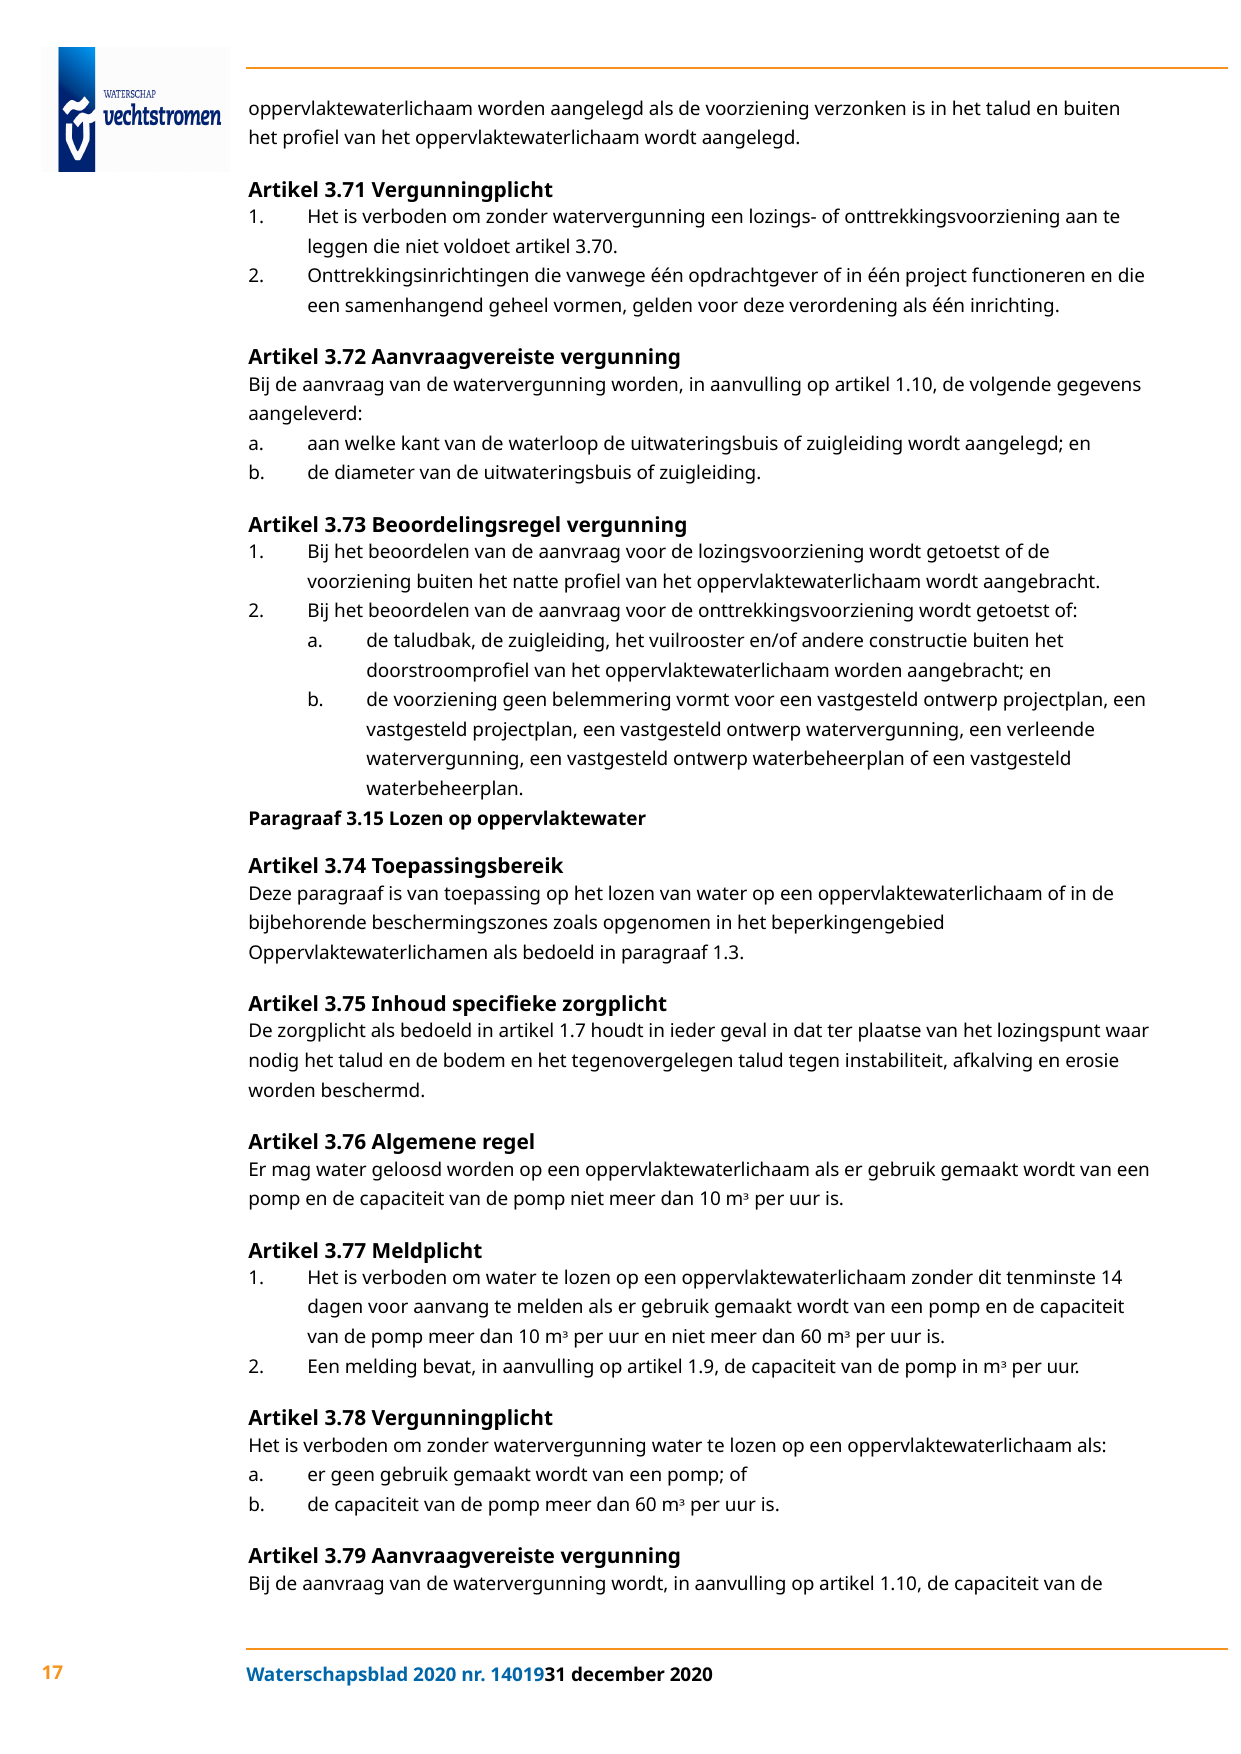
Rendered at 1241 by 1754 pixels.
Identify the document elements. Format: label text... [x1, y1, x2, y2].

list Een melding bevat, in aanvulling op artikel 1.9, de capaciteit van de pomp in mᶟ per uur. [248, 1353, 1152, 1379]
text Artikel 3.71 Vergunningplicht [248, 175, 1152, 203]
list Onttrekkingsinrichtingen die vanwege één opdrachtgever of in één project functioneren en die een samenhangend geheel vormen, gelden voor deze verordening als één inrichting. [248, 262, 1152, 318]
list de taludbak, de zuigleiding, het vuilrooster en/of andere constructie buiten het doorstroomprofiel van het oppervlaktewaterlichaam worden aangebracht; en [307, 627, 1152, 682]
list de capaciteit van de pomp meer dan 60 mᶟ per uur is. [248, 1491, 1152, 1517]
text Het is verboden om zonder watervergunning water te lozen op een oppervlaktewaterlichaam als: [248, 1432, 1152, 1457]
text De zorgplicht als bedoeld in artikel 1.7 houdt in ieder geval in dat ter plaatse van het lozingspunt waar nodig het talud en de bodem en het tegenovergelegen talud tegen instabiliteit, afkalving en erosie worden beschermd. [248, 1018, 1152, 1103]
text Artikel 3.78 Vergunningplicht [248, 1403, 1152, 1432]
list er geen gebruik gemaakt wordt van een pomp; of [248, 1461, 1152, 1487]
text Er mag water geloosd worden op een oppervlaktewaterlichaam als er gebruik gemaakt wordt van een pomp en de capaciteit van de pomp niet meer dan 10 mᶟ per uur is. [248, 1156, 1152, 1211]
text Artikel 3.79 Aanvraagvereiste vergunning [248, 1541, 1152, 1570]
text Bij de aanvraag van de watervergunning wordt, in aanvulling op artikel 1.10, de capaciteit van de [248, 1570, 1152, 1596]
list Bij het beoordelen van de aanvraag voor de lozingsvoorziening wordt getoetst of de voorziening buiten het natte profiel van het oppervlaktewaterlichaam wordt aangebracht. [248, 538, 1152, 594]
text Paragraaf 3.15 Lozen op oppervlaktewater [248, 805, 1152, 830]
text Artikel 3.74 Toepassingsbereik [248, 851, 1152, 880]
list Het is verboden om zonder watervergunning een lozings- of onttrekkingsvoorziening aan te leggen die niet voldoet artikel 3.70. [248, 203, 1152, 258]
text Artikel 3.72 Aanvraagvereiste vergunning [248, 342, 1152, 371]
picture [41, 47, 231, 172]
text Deze paragraaf is van toepassing op het lozen van water op een oppervlaktewaterlichaam of in de bijbehorende beschermingszones zoals opgenomen in het beperkingengebied Oppervlaktewaterlichamen als bedoeld in paragraaf 1.3. [248, 880, 1152, 964]
list Het is verboden om water te lozen op een oppervlaktewaterlichaam zonder dit tenminste 14 dagen voor aanvang te melden als er gebruik gemaakt wordt van een pomp en de capaciteit van de pomp meer dan 10 mᶟ per uur en niet meer dan 60 mᶟ per uur is. [248, 1264, 1152, 1349]
list de diameter van de uitwateringsbuis of zuigleiding. [248, 459, 1152, 485]
text Artikel 3.76 Algemene regel [248, 1127, 1152, 1156]
list de voorziening geen belemmering vormt voor een vastgesteld ontwerp projectplan, een vastgesteld projectplan, een vastgesteld ontwerp watervergunning, een verleende watervergunning, een vastgesteld ontwerp waterbeheerplan of een vastgesteld waterbeheerplan. [307, 686, 1152, 801]
text Artikel 3.75 Inhoud specifieke zorgplicht [248, 989, 1152, 1018]
text Bij de aanvraag van de watervergunning worden, in aanvulling op artikel 1.10, de volgende gegevens aangeleverd: [248, 371, 1152, 426]
list aan welke kant van de waterloop de uitwateringsbuis of zuigleiding wordt aangelegd; en [248, 430, 1152, 456]
text Artikel 3.73 Beoordelingsregel vergunning [248, 510, 1152, 538]
text Artikel 3.77 Meldplicht [248, 1236, 1152, 1264]
text oppervlaktewaterlichaam worden aangelegd als de voorziening verzonken is in het talud en buiten het profiel van het oppervlaktewaterlichaam wordt aangelegd. [248, 95, 1152, 150]
list Bij het beoordelen van de aanvraag voor de onttrekkingsvoorziening wordt getoetst of: [248, 598, 1152, 623]
